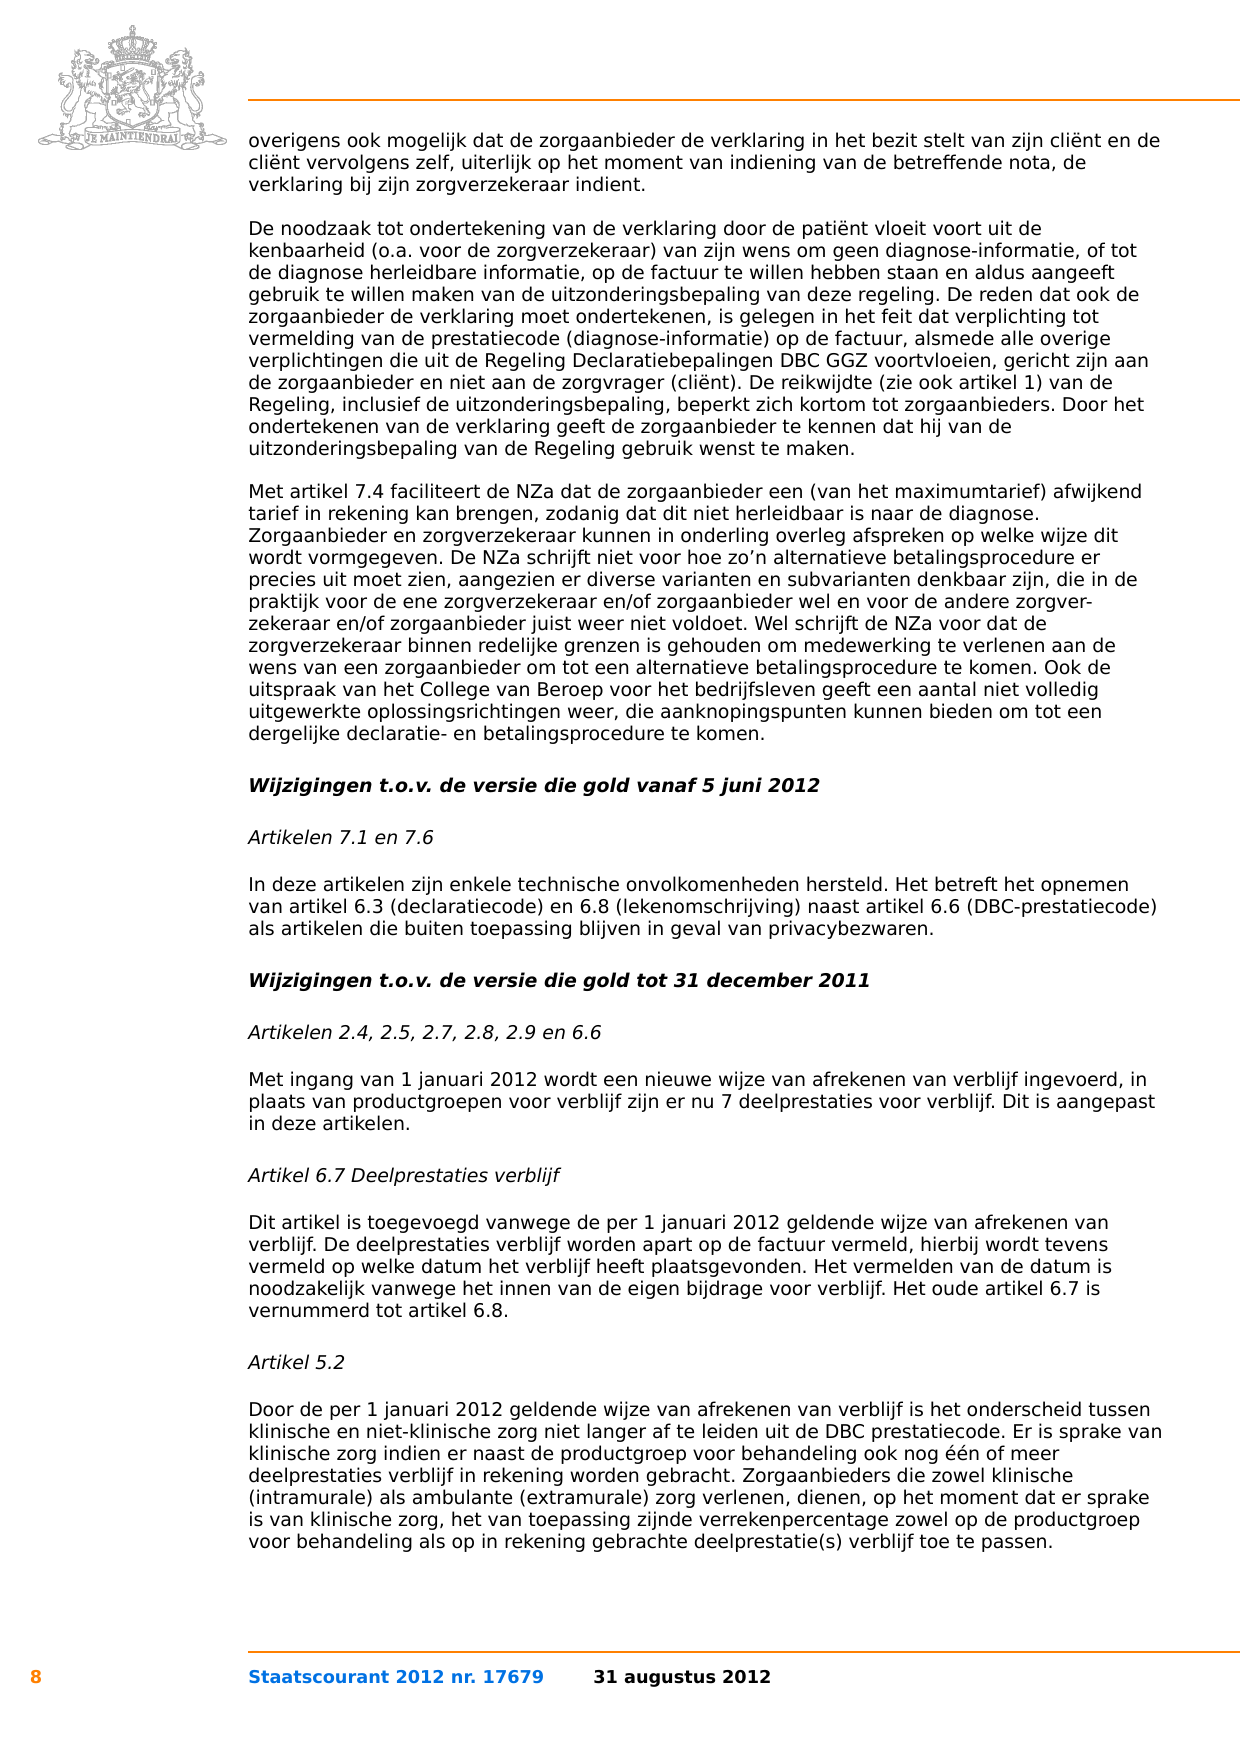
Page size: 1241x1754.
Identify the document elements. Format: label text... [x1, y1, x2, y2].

subtitle Artikel 5.2 [248, 1352, 1163, 1374]
subtitle Wijzigingen t.o.v. de versie die gold vanaf 5 juni 2012 [248, 775, 1163, 797]
subtitle Artikelen 7.1 en 7.6 [248, 827, 1163, 849]
subtitle Wijzigingen t.o.v. de versie die gold tot 31 december 2011 [248, 970, 1163, 992]
subtitle Artikel 6.7 Deelprestaties verblijf [248, 1165, 1163, 1187]
text Met ingang van 1 januari 2012 wordt een nieuwe wijze van afrekenen van verblijf ingevoerd, in plaats van productgroepen voor verblijf zijn er nu 7 deelprestaties voor verblijf. Dit is aangepast in deze artikelen. [248, 1069, 1163, 1135]
text overigens ook mogelijk dat de zorgaanbieder de verklaring in het bezit stelt van zijn cliënt en de cliënt vervolgens zelf, uiterlijk op het moment van indiening van de betreffende nota, de verklaring bij zijn zorgverzekeraar indient. [248, 130, 1163, 196]
text De noodzaak tot ondertekening van de verklaring door de patiënt vloeit voort uit de kenbaarheid (o.a. voor de zorgverzekeraar) van zijn wens om geen diagnose-informatie, of tot de diagnose herleidbare informatie, op de factuur te willen hebben staan en aldus aangeeft gebruik te willen maken van de uitzonderingsbepaling van deze regeling. De reden dat ook de zorgaanbieder de verklaring moet ondertekenen, is gelegen in het feit dat verplichting tot vermelding van de prestatiecode (diagnose-informatie) op de factuur, alsmede alle overige verplichtingen die uit de Regeling Declaratiebepalingen DBC GGZ voortvloeien, gericht zijn aan de zorgaanbieder en niet aan de zorgvrager (cliënt). De reikwijdte (zie ook artikel 1) van de Regeling, inclusief de uitzonderingsbepaling, beperkt zich kortom tot zorgaanbieders. Door het ondertekenen van de verklaring geeft de zorgaanbieder te kennen dat hij van de uitzonderingsbepaling van de Regeling gebruik wenst te maken. [248, 218, 1163, 459]
text Dit artikel is toegevoegd vanwege de per 1 januari 2012 geldende wijze van afrekenen van verblijf. De deelprestaties verblijf worden apart op de factuur vermeld, hierbij wordt tevens vermeld op welke datum het verblijf heeft plaatsgevonden. Het vermelden van de datum is noodzakelijk vanwege het innen van de eigen bijdrage voor verblijf. Het oude artikel 6.7 is vernummerd tot artikel 6.8. [248, 1212, 1163, 1322]
picture [38, 25, 227, 150]
text Met artikel 7.4 faciliteert de NZa dat de zorgaanbieder een (van het maximumtarief) afwijkend tarief in rekening kan brengen, zodanig dat dit niet herleidbaar is naar de diagnose. Zorgaanbieder en zorgverzekeraar kunnen in onderling overleg afspreken op welke wijze dit wordt vormgegeven. De NZa schrijft niet voor hoe zo’n alternatieve betalingsprocedure er precies uit moet zien, aangezien er diverse varianten en subvarianten denkbaar zijn, die in de praktijk voor de ene zorgverzekeraar en/of zorgaanbieder wel en voor de andere zorgver-zekeraar en/of zorgaanbieder juist weer niet voldoet. Wel schrijft de NZa voor dat de zorgverzekeraar binnen redelijke grenzen is gehouden om medewerking te verlenen aan de wens van een zorgaanbieder om tot een alternatieve betalingsprocedure te komen. Ook de uitspraak van het College van Beroep voor het bedrijfsleven geeft een aantal niet volledig uitgewerkte oplossingsrichtingen weer, die aanknopingspunten kunnen bieden om tot een dergelijke declaratie- en betalingsprocedure te komen. [248, 481, 1163, 745]
subtitle Artikelen 2.4, 2.5, 2.7, 2.8, 2.9 en 6.6 [248, 1022, 1163, 1044]
text In deze artikelen zijn enkele technische onvolkomenheden hersteld. Het betreft het opnemen van artikel 6.3 (declaratiecode) en 6.8 (lekenomschrijving) naast artikel 6.6 (DBC-prestatiecode) als artikelen die buiten toepassing blijven in geval van privacybezwaren. [248, 874, 1163, 940]
text Door de per 1 januari 2012 geldende wijze van afrekenen van verblijf is het onderscheid tussen klinische en niet-klinische zorg niet langer af te leiden uit de DBC prestatiecode. Er is sprake van klinische zorg indien er naast de productgroep voor behandeling ook nog één of meer deelprestaties verblijf in rekening worden gebracht. Zorgaanbieders die zowel klinische (intramurale) als ambulante (extramurale) zorg verlenen, dienen, op het moment dat er sprake is van klinische zorg, het van toepassing zijnde verrekenpercentage zowel op de productgroep voor behandeling als op in rekening gebrachte deelprestatie(s) verblijf toe te passen. [248, 1399, 1163, 1553]
